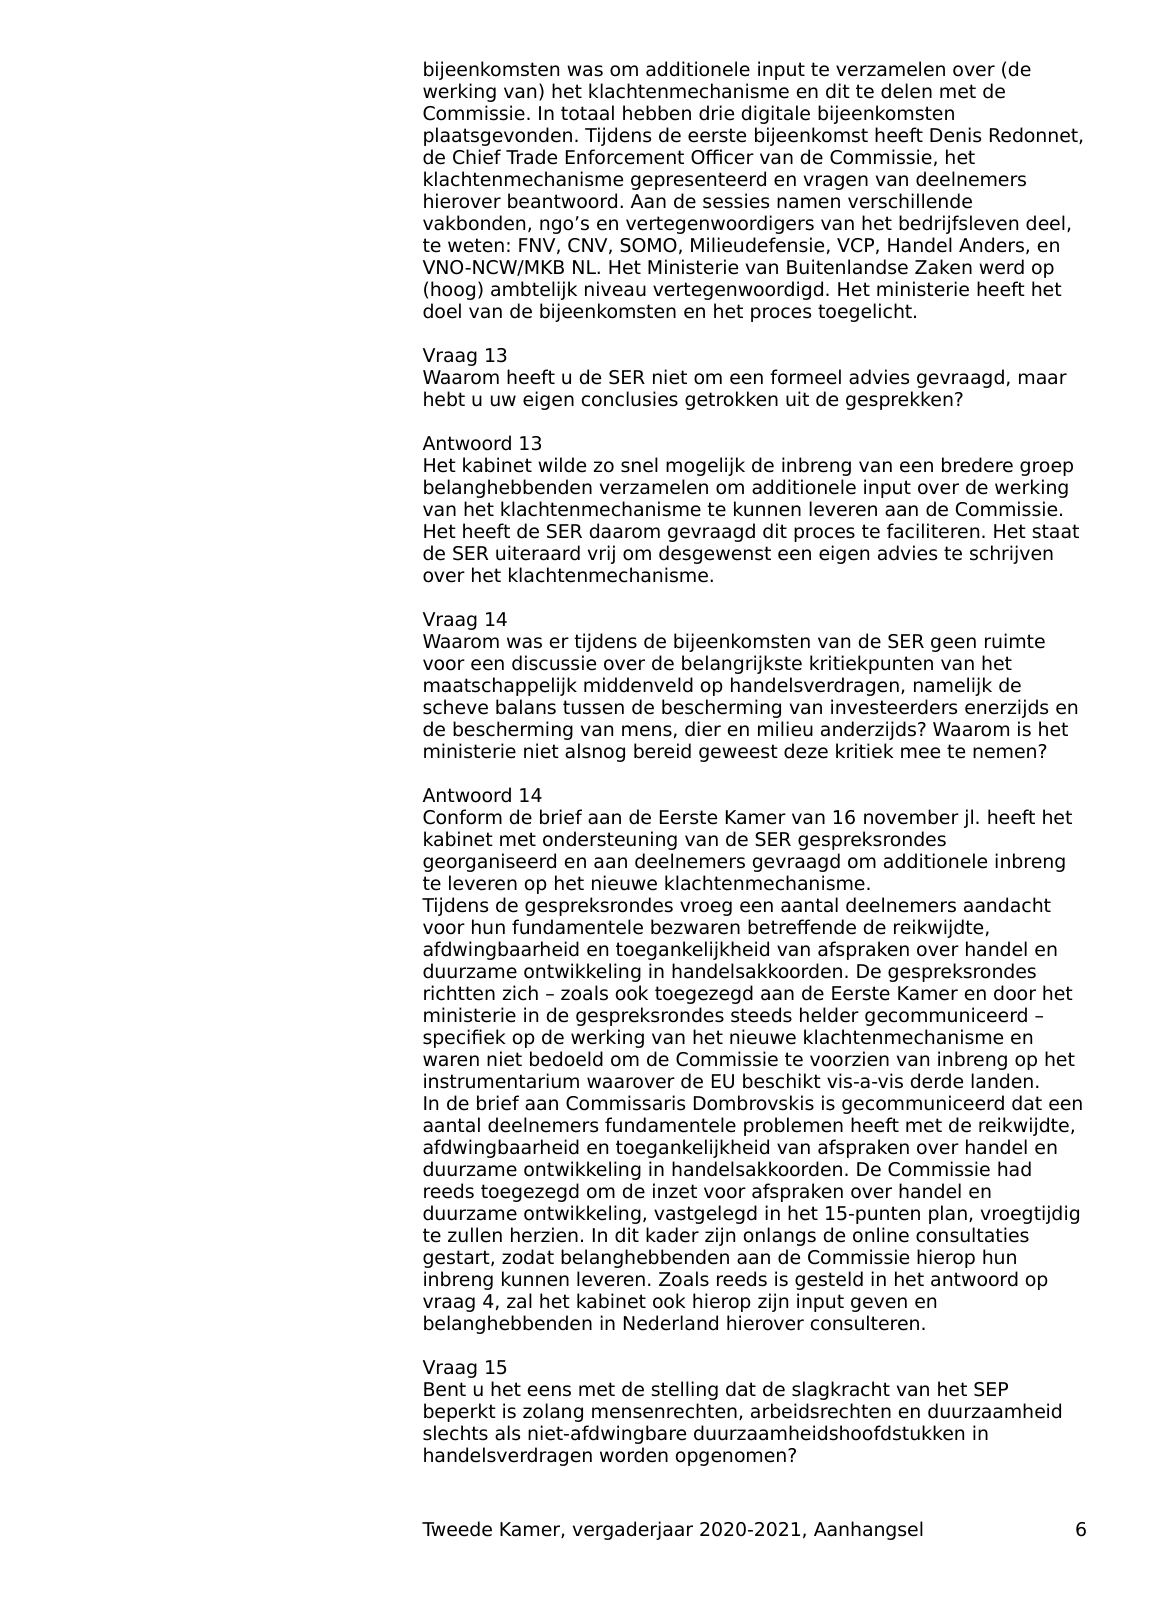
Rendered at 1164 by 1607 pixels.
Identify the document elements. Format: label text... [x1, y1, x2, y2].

text In de brief aan Commissaris Dombrovskis is gecommuniceerd dat een aantal deelnemers fundamentele problemen heeft met de reikwijdte, afdwingbaarheid en toegankelijkheid van afspraken over handel en duurzame ontwikkeling in handelsakkoorden. De Commissie had reeds toegezegd om de inzet voor afspraken over handel en duurzame ontwikkeling, vastgelegd in het 15-punten plan, vroegtijdig te zullen herzien. In dit kader zijn onlangs de online consultaties gestart, zodat belanghebbenden aan de Commissie hierop hun inbreng kunnen leveren. Zoals reeds is gesteld in het antwoord op vraag 4, zal het kabinet ook hierop zijn input geven en belanghebbenden in Nederland hierover consulteren. [422, 1093, 1087, 1335]
text Vraag 14 [422, 609, 1087, 631]
text Antwoord 13 [422, 433, 1087, 455]
text Vraag 15 [422, 1357, 1087, 1379]
text Conform de brief aan de Eerste Kamer van 16 november jl. heeft het kabinet met ondersteuning van de SER gespreksrondes georganiseerd en aan deelnemers gevraagd om additionele inbreng te leveren op het nieuwe klachtenmechanisme. [422, 807, 1087, 895]
text Vraag 13 [422, 345, 1087, 367]
text Antwoord 14 [422, 785, 1087, 807]
text Bent u het eens met de stelling dat de slagkracht van het SEP beperkt is zolang mensenrechten, arbeidsrechten en duurzaamheid slechts als niet-afdwingbare duurzaamheidshoofdstukken in handelsverdragen worden opgenomen? [422, 1379, 1087, 1467]
text Waarom was er tijdens de bijeenkomsten van de SER geen ruimte voor een discussie over de belangrijkste kritiekpunten van het maatschappelijk middenveld op handelsverdragen, namelijk de scheve balans tussen de bescherming van investeerders enerzijds en de bescherming van mens, dier en milieu anderzijds? Waarom is het ministerie niet alsnog bereid geweest deze kritiek mee te nemen? [422, 631, 1087, 763]
text Het kabinet wilde zo snel mogelijk de inbreng van een bredere groep belanghebbenden verzamelen om additionele input over de werking van het klachtenmechanisme te kunnen leveren aan de Commissie. Het heeft de SER daarom gevraagd dit proces te faciliteren. Het staat de SER uiteraard vrij om desgewenst een eigen advies te schrijven over het klachtenmechanisme. [422, 455, 1087, 587]
text Waarom heeft u de SER niet om een formeel advies gevraagd, maar hebt u uw eigen conclusies getrokken uit de gesprekken? [422, 367, 1087, 411]
text bijeenkomsten was om additionele input te verzamelen over (de werking van) het klachtenmechanisme en dit te delen met de Commissie. In totaal hebben drie digitale bijeenkomsten plaatsgevonden. Tijdens de eerste bijeenkomst heeft Denis Redonnet, de Chief Trade Enforcement Officer van de Commissie, het klachtenmechanisme gepresenteerd en vragen van deelnemers hierover beantwoord. Aan de sessies namen verschillende vakbonden, ngo’s en vertegenwoordigers van het bedrijfsleven deel, te weten: FNV, CNV, SOMO, Milieudefensie, VCP, Handel Anders, en VNO-NCW/MKB NL. Het Ministerie van Buitenlandse Zaken werd op (hoog) ambtelijk niveau vertegenwoordigd. Het ministerie heeft het doel van de bijeenkomsten en het proces toegelicht. [422, 59, 1087, 323]
text Tijdens de gespreksrondes vroeg een aantal deelnemers aandacht voor hun fundamentele bezwaren betreffende de reikwijdte, afdwingbaarheid en toegankelijkheid van afspraken over handel en duurzame ontwikkeling in handelsakkoorden. De gespreksrondes richtten zich – zoals ook toegezegd aan de Eerste Kamer en door het ministerie in de gespreksrondes steeds helder gecommuniceerd – specifiek op de werking van het nieuwe klachtenmechanisme en waren niet bedoeld om de Commissie te voorzien van inbreng op het instrumentarium waarover de EU beschikt vis-a-vis derde landen. [422, 895, 1087, 1093]
